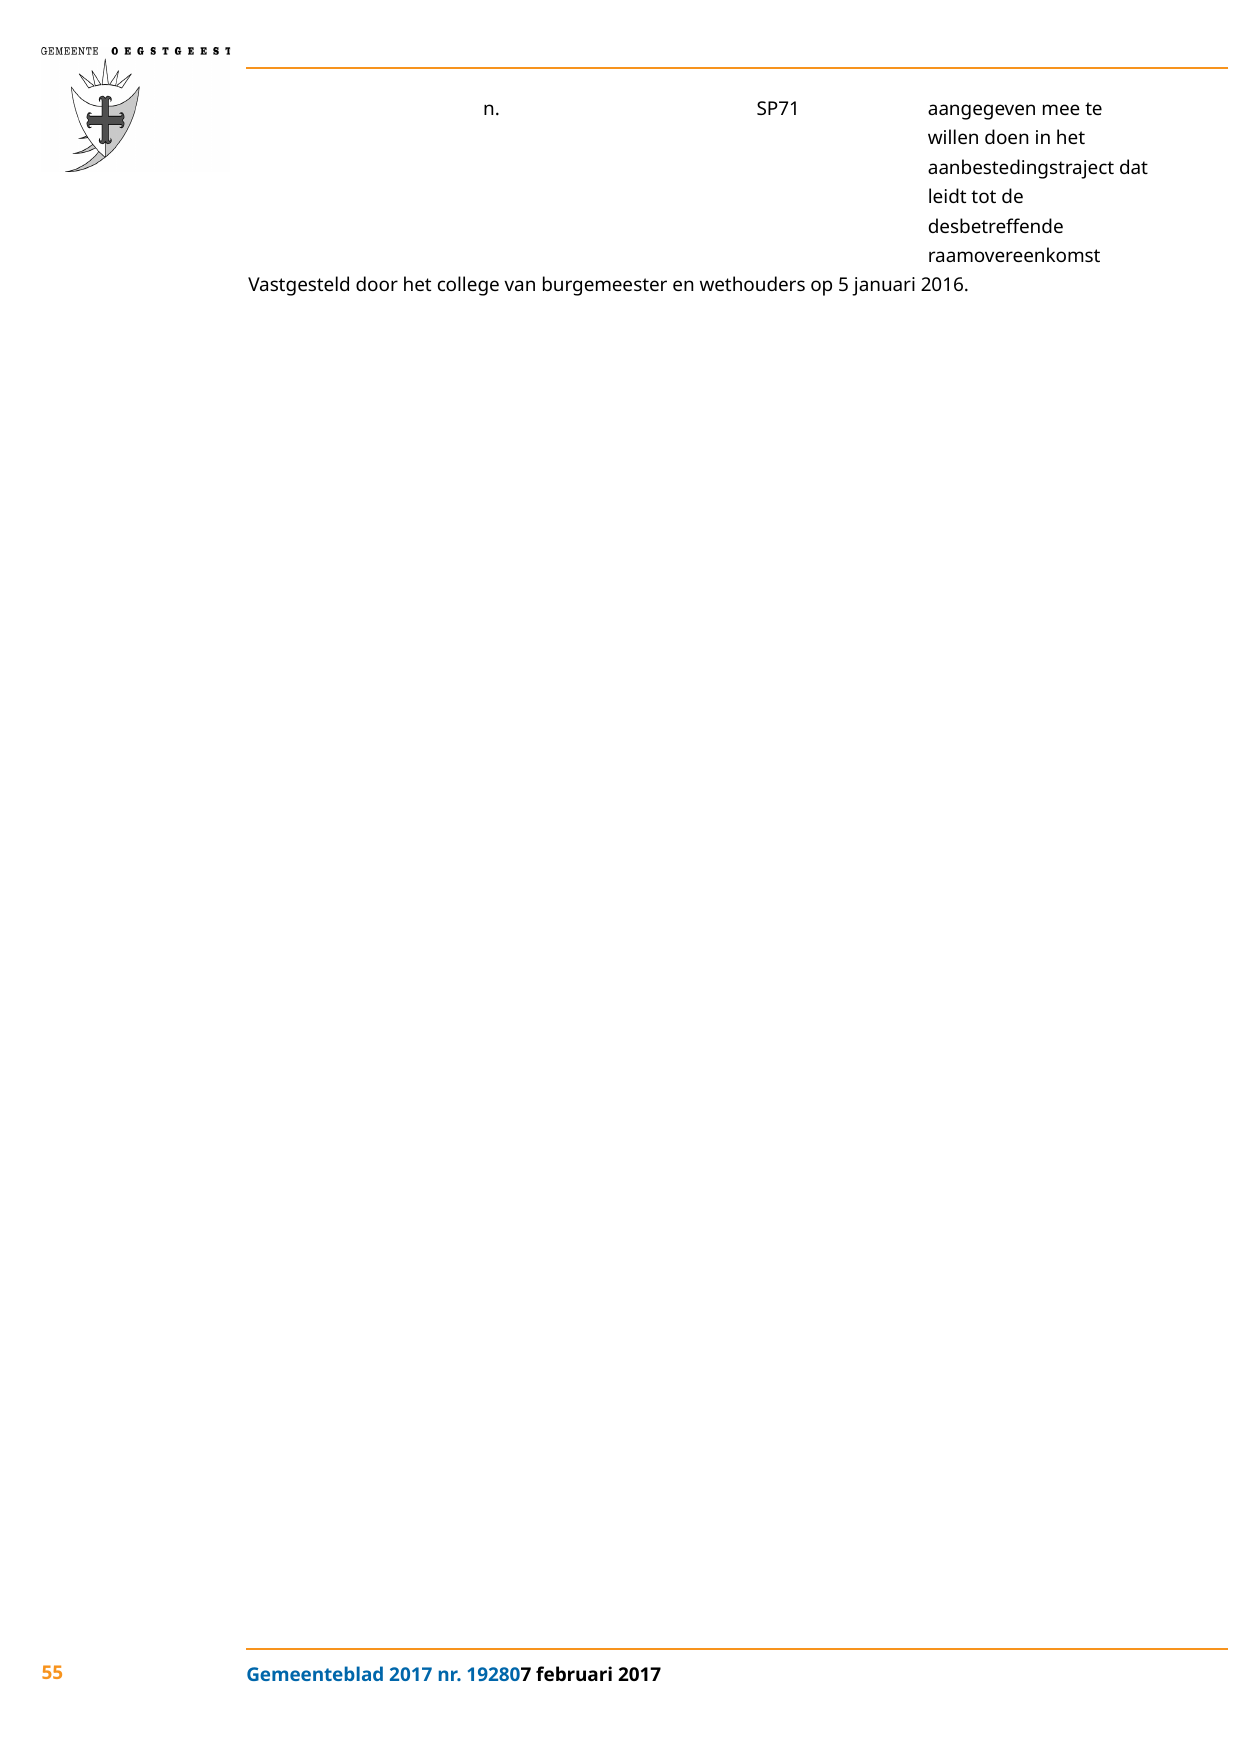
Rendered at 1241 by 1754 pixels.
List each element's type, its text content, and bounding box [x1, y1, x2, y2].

table_cell [312, 95, 483, 268]
table_cell [248, 95, 312, 268]
table_cell n. [483, 95, 671, 268]
picture [41, 47, 231, 172]
table_cell [671, 95, 756, 268]
table_cell SP71 [756, 95, 856, 268]
table_cell [856, 95, 928, 268]
table_cell aangegeven mee te willen doen in het aanbestedingstraject dat leidt tot de desbetreffende raamovereenkomst [928, 95, 1152, 268]
text Vastgesteld door het college van burgemeester en wethouders op 5 januari 2016. [248, 272, 1152, 297]
